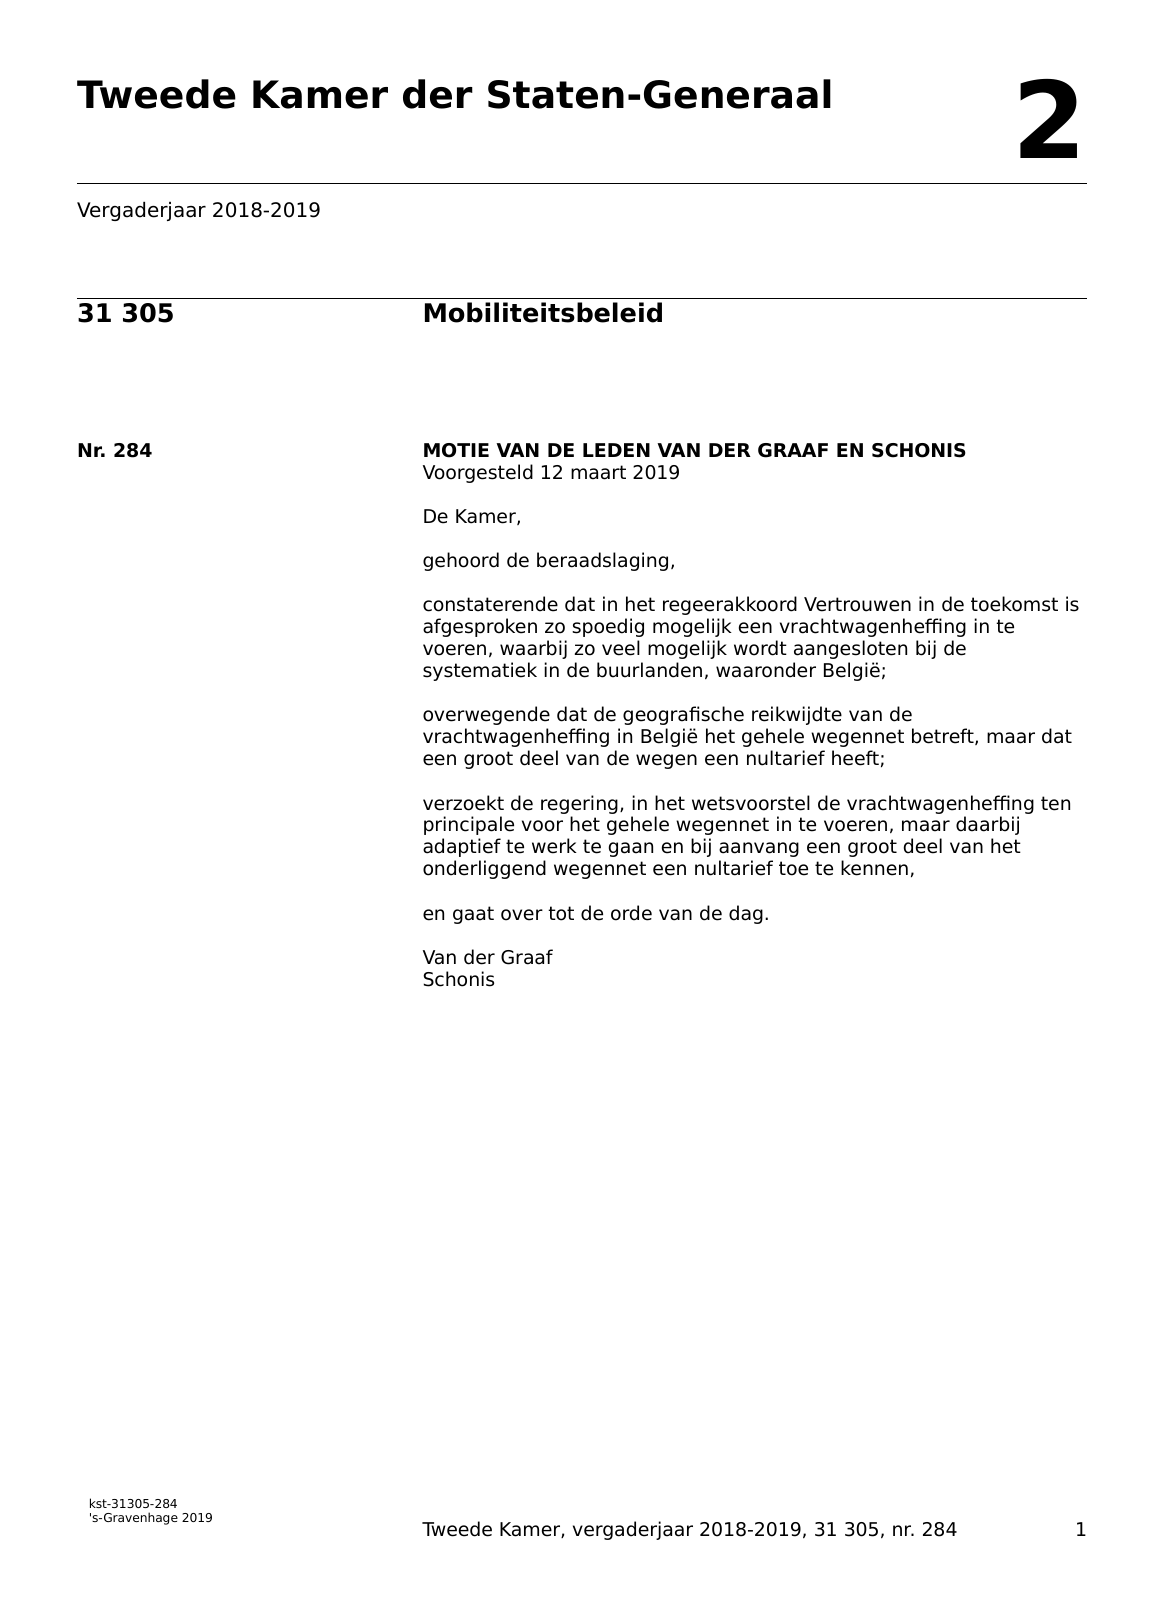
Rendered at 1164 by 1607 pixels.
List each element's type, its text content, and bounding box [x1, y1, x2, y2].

subtitle Nr. 284 MOTIE VAN DE LEDEN VAN DER GRAAF EN SCHONIS [77, 440, 1087, 462]
text gehoord de beraadslaging, [422, 550, 1087, 572]
text en gaat over tot de orde van de dag. [422, 902, 1087, 924]
text Voorgesteld 12 maart 2019 [422, 462, 1087, 484]
text Schonis [422, 969, 1087, 991]
table_header Tweede Kamer der Staten-Generaal [77, 59, 886, 183]
table_header 2 [886, 59, 1087, 183]
text verzoekt de regering, in het wetsvoorstel de vrachtwagenheffing ten principale voor het gehele wegennet in te voeren, maar daarbij adaptief te werk te gaan en bij aanvang een groot deel van het onderliggend wegennet een nultarief toe te kennen, [422, 792, 1087, 880]
text overwegende dat de geografische reikwijdte van de vrachtwagenheffing in België het gehele wegennet betreft, maar dat een groot deel van de wegen een nultarief heeft; [422, 704, 1087, 770]
text Van der Graaf [422, 947, 1087, 969]
text kst-31305-284 [88, 1497, 323, 1511]
text 's-Gravenhage 2019 [88, 1511, 323, 1525]
text De Kamer, [422, 506, 1087, 528]
text constaterende dat in het regeerakkoord Vertrouwen in de toekomst is afgesproken zo spoedig mogelijk een vrachtwagenheffing in te voeren, waarbij zo veel mogelijk wordt aangesloten bij de systematiek in de buurlanden, waaronder België; [422, 594, 1087, 682]
subtitle 31 305 Mobiliteitsbeleid [77, 299, 1087, 329]
table_cell Vergaderjaar 2018-2019 [77, 184, 1087, 298]
